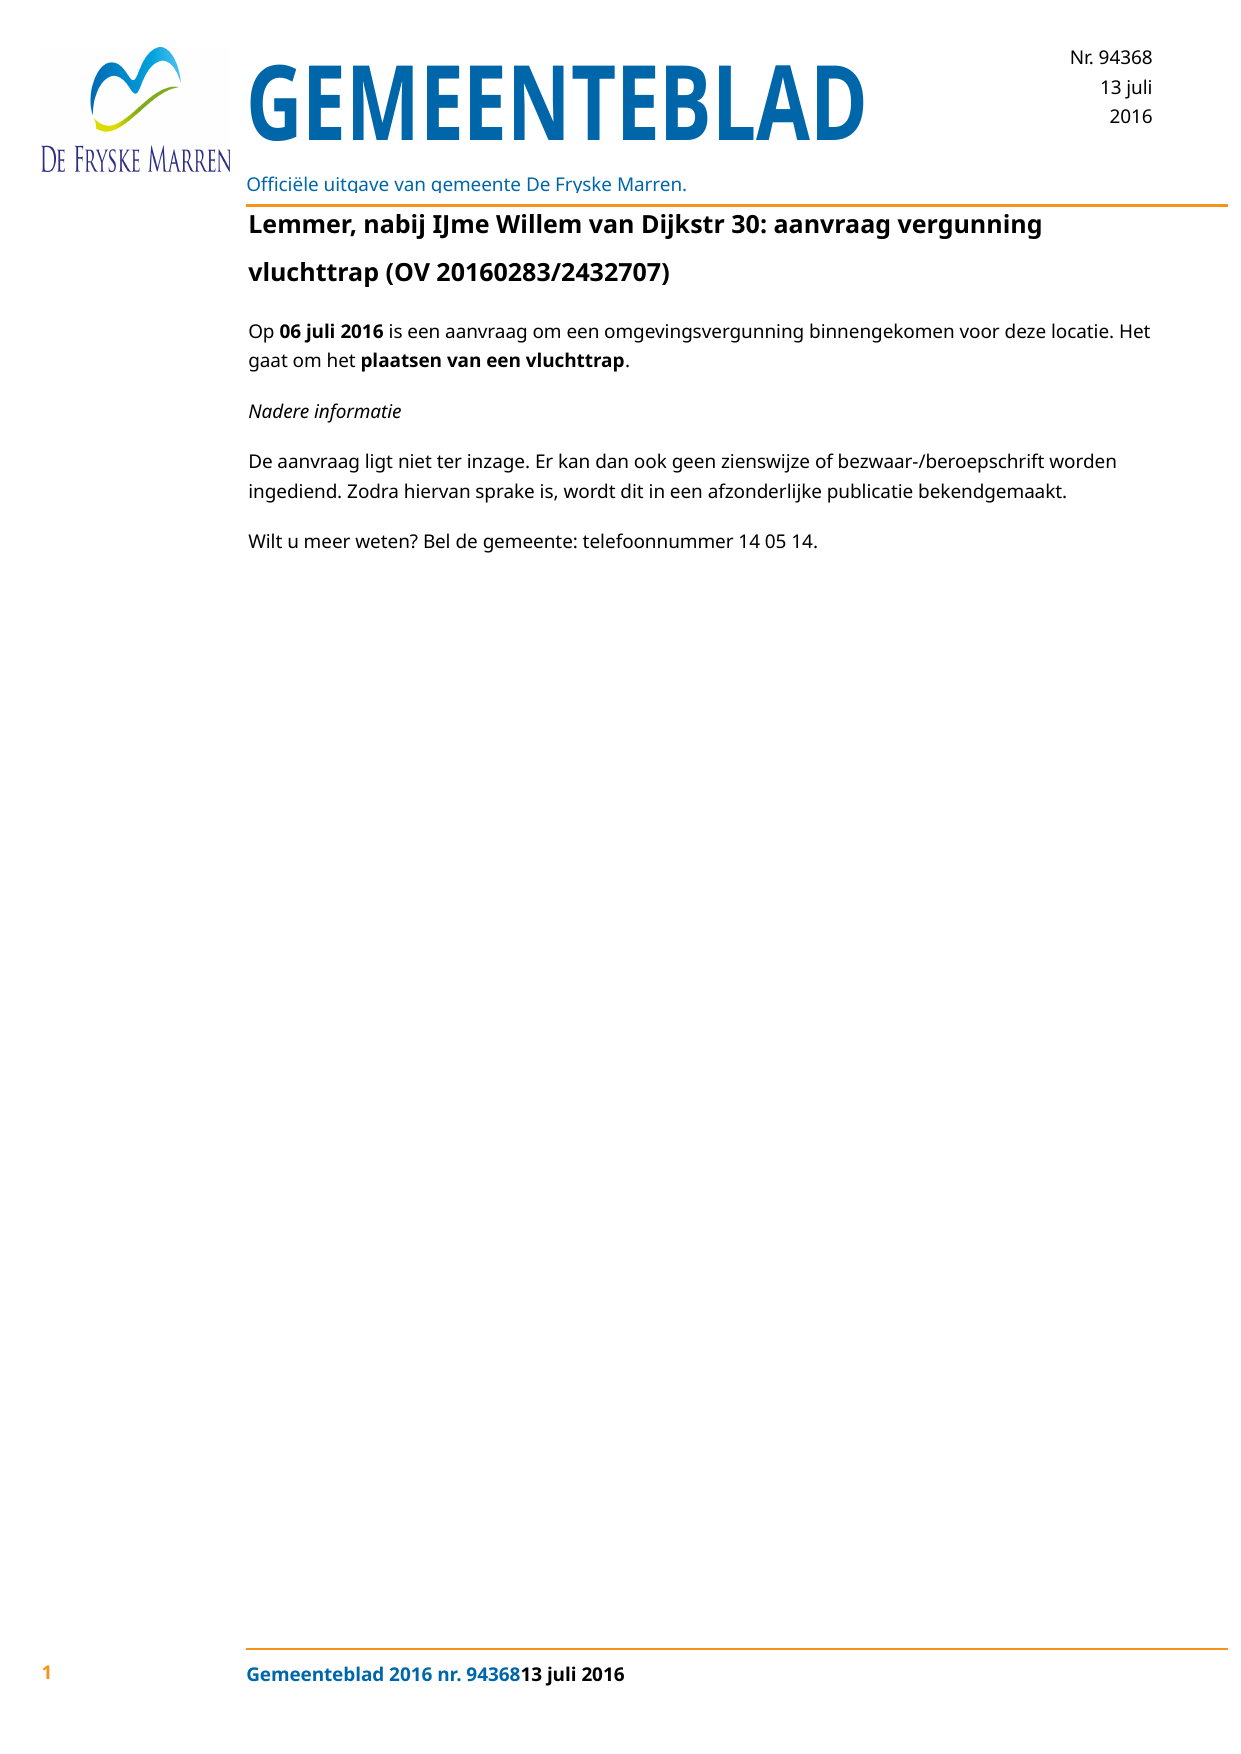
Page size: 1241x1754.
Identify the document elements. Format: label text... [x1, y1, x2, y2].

text Lemmer, nabij IJme Willem van Dijkstr 30: aanvraag vergunning vluchttrap (OV 20160283/2432707) [248, 207, 1152, 288]
text Wilt u meer weten? Bel de gemeente: telefoonnummer 14 05 14. [248, 528, 1152, 554]
text Nadere informatie [248, 398, 1152, 424]
picture [41, 47, 231, 172]
text Op 06 juli 2016 is een aanvraag om een omgevingsvergunning binnengekomen voor deze locatie. Het gaat om het plaatsen van een vluchttrap. [248, 318, 1152, 373]
text De aanvraag ligt niet ter inzage. Er kan dan ook geen zienswijze of bezwaar-/beroepschrift worden ingediend. Zodra hiervan sprake is, wordt dit in een afzonderlijke publicatie bekendgemaakt. [248, 448, 1152, 504]
